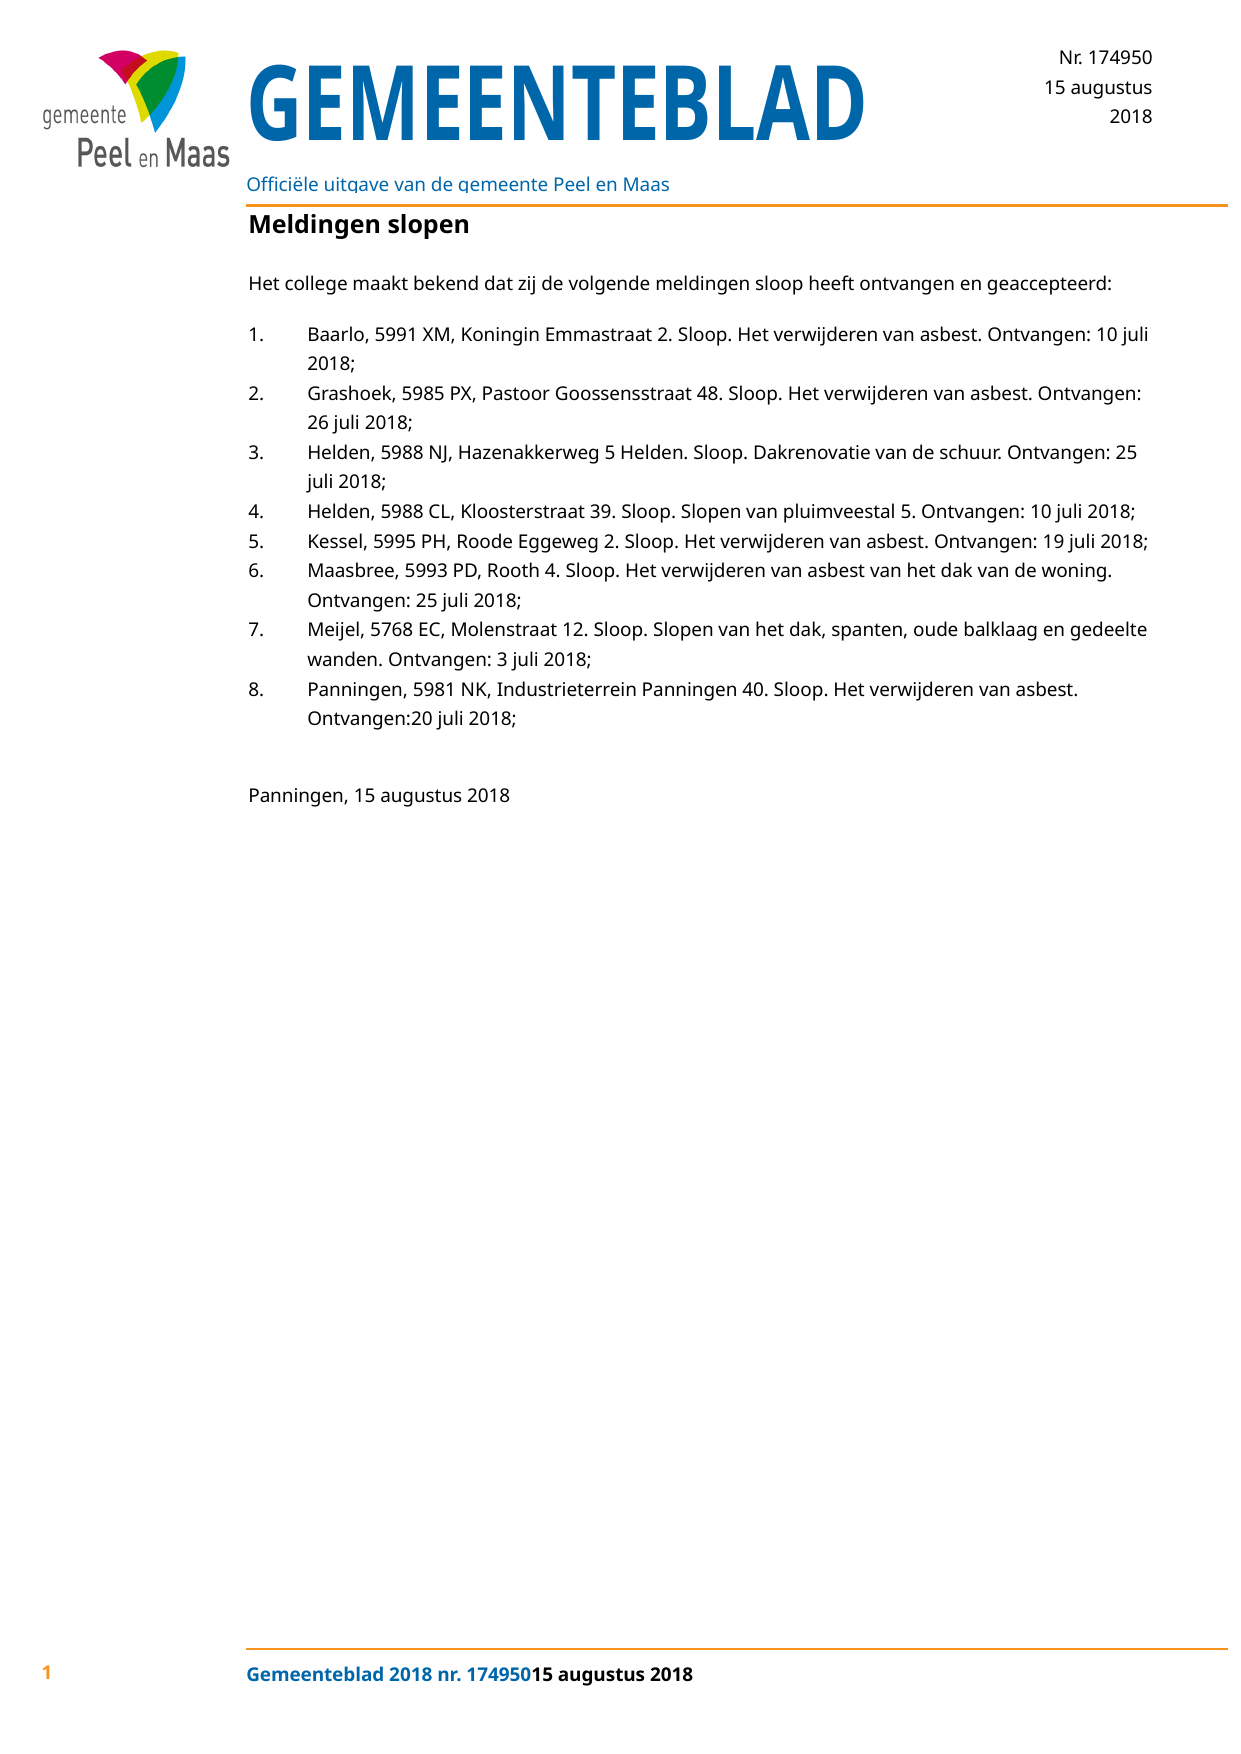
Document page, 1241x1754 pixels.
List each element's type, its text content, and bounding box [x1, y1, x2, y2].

text Meldingen slopen [248, 207, 1152, 241]
list Maasbree, 5993 PD, Rooth 4. Sloop. Het verwijderen van asbest van het dak van de woning. Ontvangen: 25 juli 2018; [248, 557, 1152, 613]
list Meijel, 5768 EC, Molenstraat 12. Sloop. Slopen van het dak, spanten, oude balklaag en gedeelte wanden. Ontvangen: 3 juli 2018; [248, 617, 1152, 672]
list Panningen, 5981 NK, Industrieterrein Panningen 40. Sloop. Het verwijderen van asbest. Ontvangen:20 juli 2018; [248, 676, 1152, 731]
text Panningen, 15 augustus 2018 [248, 783, 1152, 808]
list Helden, 5988 CL, Kloosterstraat 39. Sloop. Slopen van pluimveestal 5. Ontvangen: 10 juli 2018; [248, 498, 1152, 524]
text Het college maakt bekend dat zij de volgende meldingen sloop heeft ontvangen en geaccepteerd: [248, 270, 1152, 296]
picture [41, 47, 231, 172]
list Grashoek, 5985 PX, Pastoor Goossensstraat 48. Sloop. Het verwijderen van asbest. Ontvangen: 26 juli 2018; [248, 380, 1152, 435]
list Kessel, 5995 PH, Roode Eggeweg 2. Sloop. Het verwijderen van asbest. Ontvangen: 19 juli 2018; [248, 528, 1152, 553]
list Helden, 5988 NJ, Hazenakkerweg 5 Helden. Sloop. Dakrenovatie van de schuur. Ontvangen: 25 juli 2018; [248, 439, 1152, 494]
list Baarlo, 5991 XM, Koningin Emmastraat 2. Sloop. Het verwijderen van asbest. Ontvangen: 10 juli 2018; [248, 321, 1152, 376]
